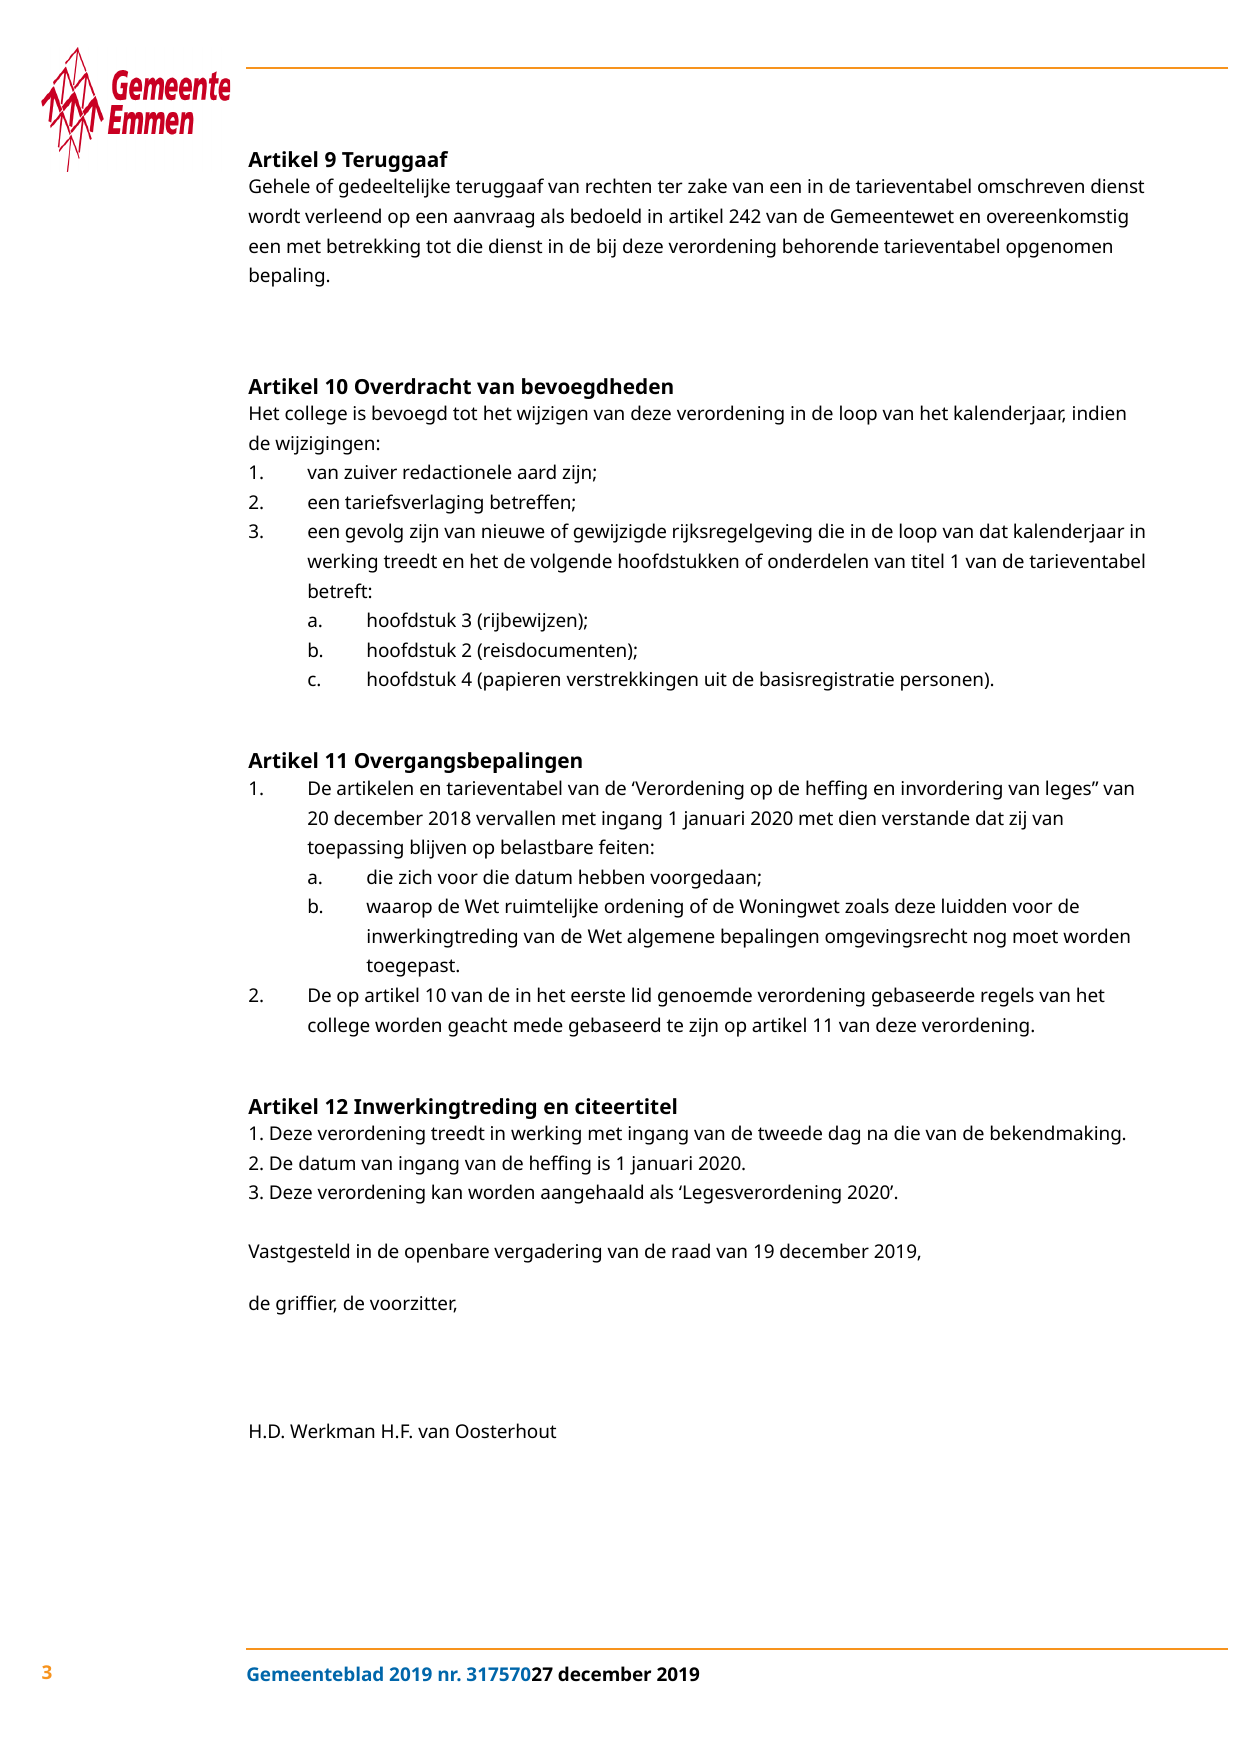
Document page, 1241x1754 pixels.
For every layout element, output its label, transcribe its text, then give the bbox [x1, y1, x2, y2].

list die zich voor die datum hebben voorgedaan; [307, 864, 1152, 889]
text 1. Deze verordening treedt in werking met ingang van de tweede dag na die van de bekendmaking. [248, 1120, 1152, 1146]
text H.D. Werkman H.F. van Oosterhout [248, 1419, 1152, 1444]
list De artikelen en tarieventabel van de ‘Verordening op de heffing en invordering van leges” van 20 december 2018 vervallen met ingang 1 januari 2020 met dien verstande dat zij van toepassing blijven op belastbare feiten: [248, 775, 1152, 860]
text Artikel 12 Inwerkingtreding en citeertitel [248, 1092, 1152, 1120]
text Vastgesteld in de openbare vergadering van de raad van 19 december 2019, [248, 1238, 1152, 1264]
list hoofdstuk 2 (reisdocumenten); [307, 637, 1152, 663]
list hoofdstuk 3 (rijbewijzen); [307, 607, 1152, 633]
list een gevolg zijn van nieuwe of gewijzigde rijksregelgeving die in de loop van dat kalenderjaar in werking treedt en het de volgende hoofdstukken of onderdelen van titel 1 van de tarieventabel betreft: [248, 519, 1152, 604]
text Artikel 11 Overgangsbepalingen [248, 747, 1152, 775]
text 3. Deze verordening kan worden aangehaald als ‘Legesverordening 2020’. [248, 1179, 1152, 1205]
text Artikel 10 Overdracht van bevoegdheden [248, 372, 1152, 400]
text 2. De datum van ingang van de heffing is 1 januari 2020. [248, 1150, 1152, 1176]
text Het college is bevoegd tot het wijzigen van deze verordening in de loop van het kalenderjaar, indien de wijzigingen: [248, 400, 1152, 456]
list een tariefsverlaging betreffen; [248, 489, 1152, 515]
list waarop de Wet ruimtelijke ordening of de Woningwet zoals deze luidden voor de inwerkingtreding van de Wet algemene bepalingen omgevingsrecht nog moet worden toegepast. [307, 893, 1152, 978]
list van zuiver redactionele aard zijn; [248, 459, 1152, 485]
text Artikel 9 Teruggaaf [248, 145, 1152, 174]
list De op artikel 10 van de in het eerste lid genoemde verordening gebaseerde regels van het college worden geacht mede gebaseerd te zijn op artikel 11 van deze verordening. [248, 982, 1152, 1037]
text de griffier, de voorzitter, [248, 1290, 1152, 1316]
picture [41, 47, 231, 172]
list hoofdstuk 4 (papieren verstrekkingen uit de basisregistratie personen). [307, 667, 1152, 692]
text Gehele of gedeeltelijke teruggaaf van rechten ter zake van een in de tarieventabel omschreven dienst wordt verleend op een aanvraag als bedoeld in artikel 242 van de Gemeentewet en overeenkomstig een met betrekking tot die dienst in de bij deze verordening behorende tarieventabel opgenomen bepaling. [248, 174, 1152, 288]
